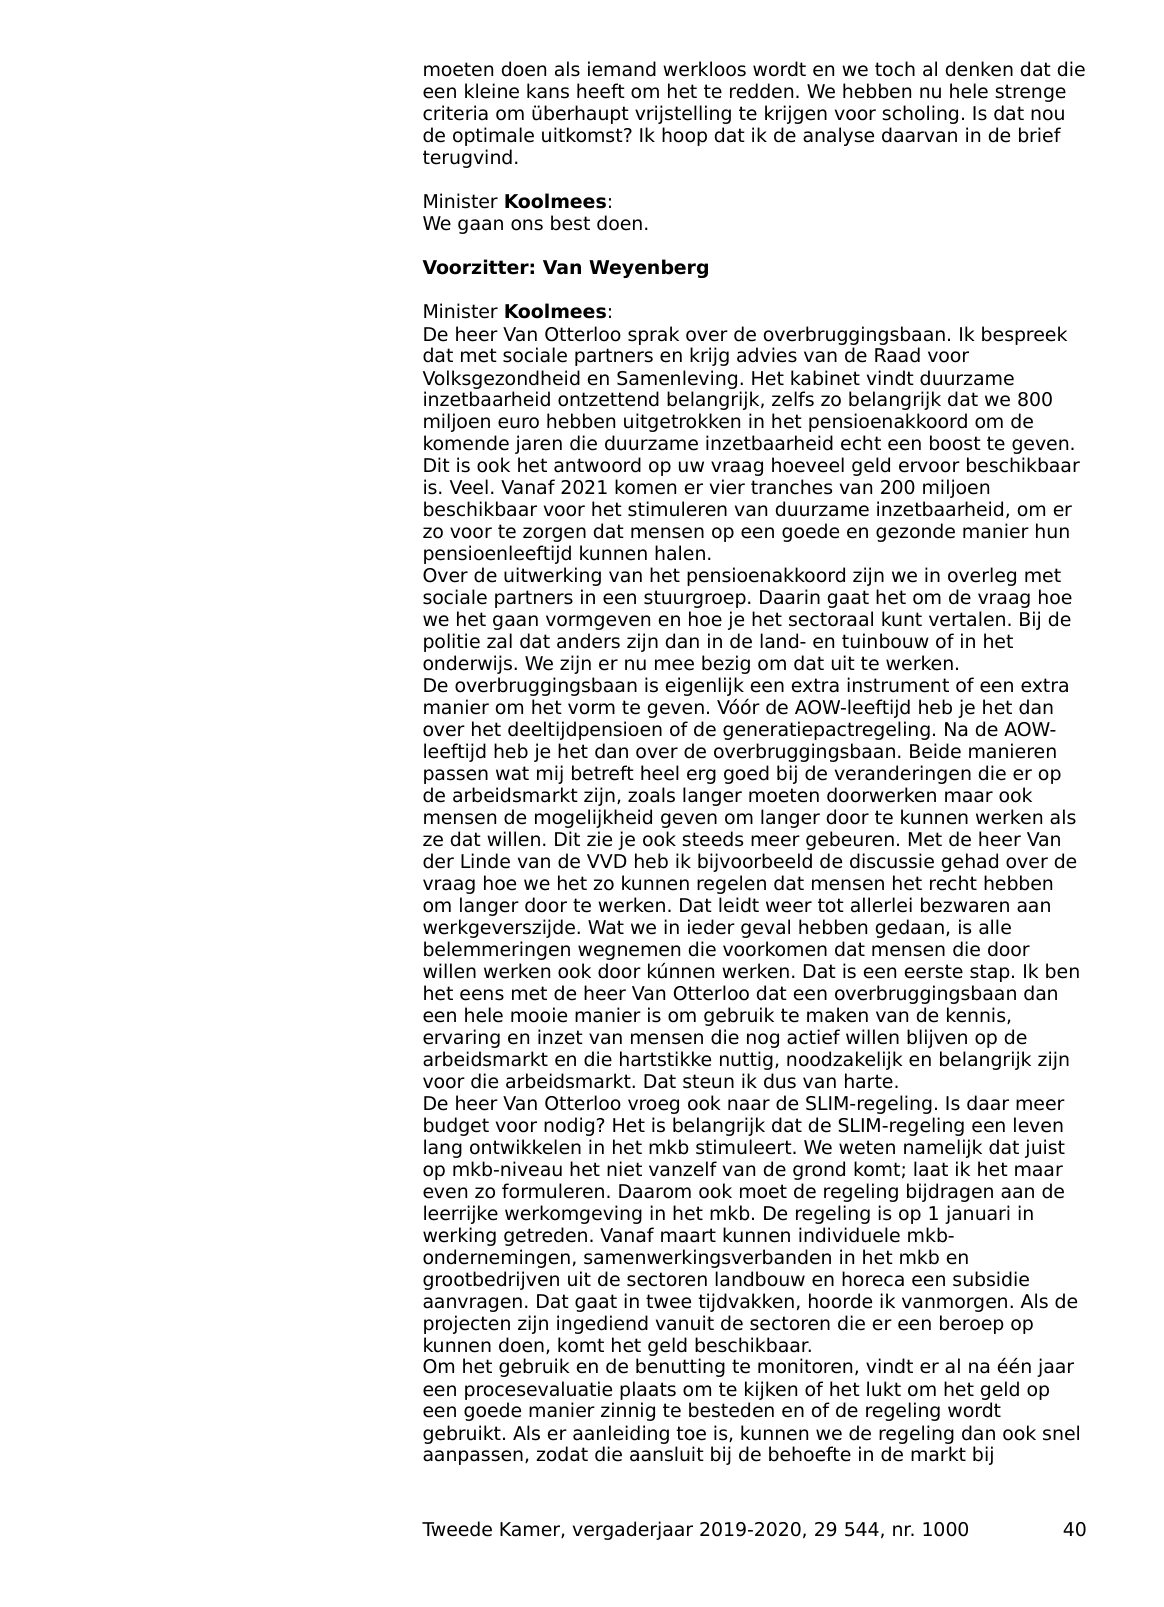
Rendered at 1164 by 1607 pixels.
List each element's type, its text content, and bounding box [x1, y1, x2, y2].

text Over de uitwerking van het pensioenakkoord zijn we in overleg met sociale partners in een stuurgroep. Daarin gaat het om de vraag hoe we het gaan vormgeven en hoe je het sectoraal kunt vertalen. Bij de politie zal dat anders zijn dan in de land- en tuinbouw of in het onderwijs. We zijn er nu mee bezig om dat uit te werken. [422, 565, 1087, 675]
text Voorzitter: Van Weyenberg [422, 257, 1087, 279]
text De heer Van Otterloo vroeg ook naar de SLIM-regeling. Is daar meer budget voor nodig? Het is belangrijk dat de SLIM-regeling een leven lang ontwikkelen in het mkb stimuleert. We weten namelijk dat juist op mkb-niveau het niet vanzelf van de grond komt; laat ik het maar even zo formuleren. Daarom ook moet de regeling bijdragen aan de leerrijke werkomgeving in het mkb. De regeling is op 1 januari in werking getreden. Vanaf maart kunnen individuele mkb-ondernemingen, samenwerkingsverbanden in het mkb en grootbedrijven uit de sectoren landbouw en horeca een subsidie aanvragen. Dat gaat in twee tijdvakken, hoorde ik vanmorgen. Als de projecten zijn ingediend vanuit de sectoren die er een beroep op kunnen doen, komt het geld beschikbaar. [422, 1093, 1087, 1356]
text Minister Koolmees: [422, 301, 1087, 323]
text Om het gebruik en de benutting te monitoren, vindt er al na één jaar een procesevaluatie plaats om te kijken of het lukt om het geld op een goede manier zinnig te besteden en of de regeling wordt gebruikt. Als er aanleiding toe is, kunnen we de regeling dan ook snel aanpassen, zodat die aansluit bij de behoefte in de markt bij [422, 1356, 1087, 1466]
text Minister Koolmees: [422, 191, 1087, 213]
text moeten doen als iemand werkloos wordt en we toch al denken dat die een kleine kans heeft om het te redden. We hebben nu hele strenge criteria om überhaupt vrijstelling te krijgen voor scholing. Is dat nou de optimale uitkomst? Ik hoop dat ik de analyse daarvan in de brief terugvind. [422, 59, 1087, 169]
text De heer Van Otterloo sprak over de overbruggingsbaan. Ik bespreek dat met sociale partners en krijg advies van de Raad voor Volksgezondheid en Samenleving. Het kabinet vindt duurzame inzetbaarheid ontzettend belangrijk, zelfs zo belangrijk dat we 800 miljoen euro hebben uitgetrokken in het pensioenakkoord om de komende jaren die duurzame inzetbaarheid echt een boost te geven. Dit is ook het antwoord op uw vraag hoeveel geld ervoor beschikbaar is. Veel. Vanaf 2021 komen er vier tranches van 200 miljoen beschikbaar voor het stimuleren van duurzame inzetbaarheid, om er zo voor te zorgen dat mensen op een goede en gezonde manier hun pensioenleeftijd kunnen halen. [422, 323, 1087, 565]
text De overbruggingsbaan is eigenlijk een extra instrument of een extra manier om het vorm te geven. Vóór de AOW-leeftijd heb je het dan over het deeltijdpensioen of de generatiepactregeling. Na de AOW-leeftijd heb je het dan over de overbruggingsbaan. Beide manieren passen wat mij betreft heel erg goed bij de veranderingen die er op de arbeidsmarkt zijn, zoals langer moeten doorwerken maar ook mensen de mogelijkheid geven om langer door te kunnen werken als ze dat willen. Dit zie je ook steeds meer gebeuren. Met de heer Van der Linde van de VVD heb ik bijvoorbeeld de discussie gehad over de vraag hoe we het zo kunnen regelen dat mensen het recht hebben om langer door te werken. Dat leidt weer tot allerlei bezwaren aan werkgeverszijde. Wat we in ieder geval hebben gedaan, is alle belemmeringen wegnemen die voorkomen dat mensen die door willen werken ook door kúnnen werken. Dat is een eerste stap. Ik ben het eens met de heer Van Otterloo dat een overbruggingsbaan dan een hele mooie manier is om gebruik te maken van de kennis, ervaring en inzet van mensen die nog actief willen blijven op de arbeidsmarkt en die hartstikke nuttig, noodzakelijk en belangrijk zijn voor die arbeidsmarkt. Dat steun ik dus van harte. [422, 675, 1087, 1093]
text We gaan ons best doen. [422, 213, 1087, 235]
